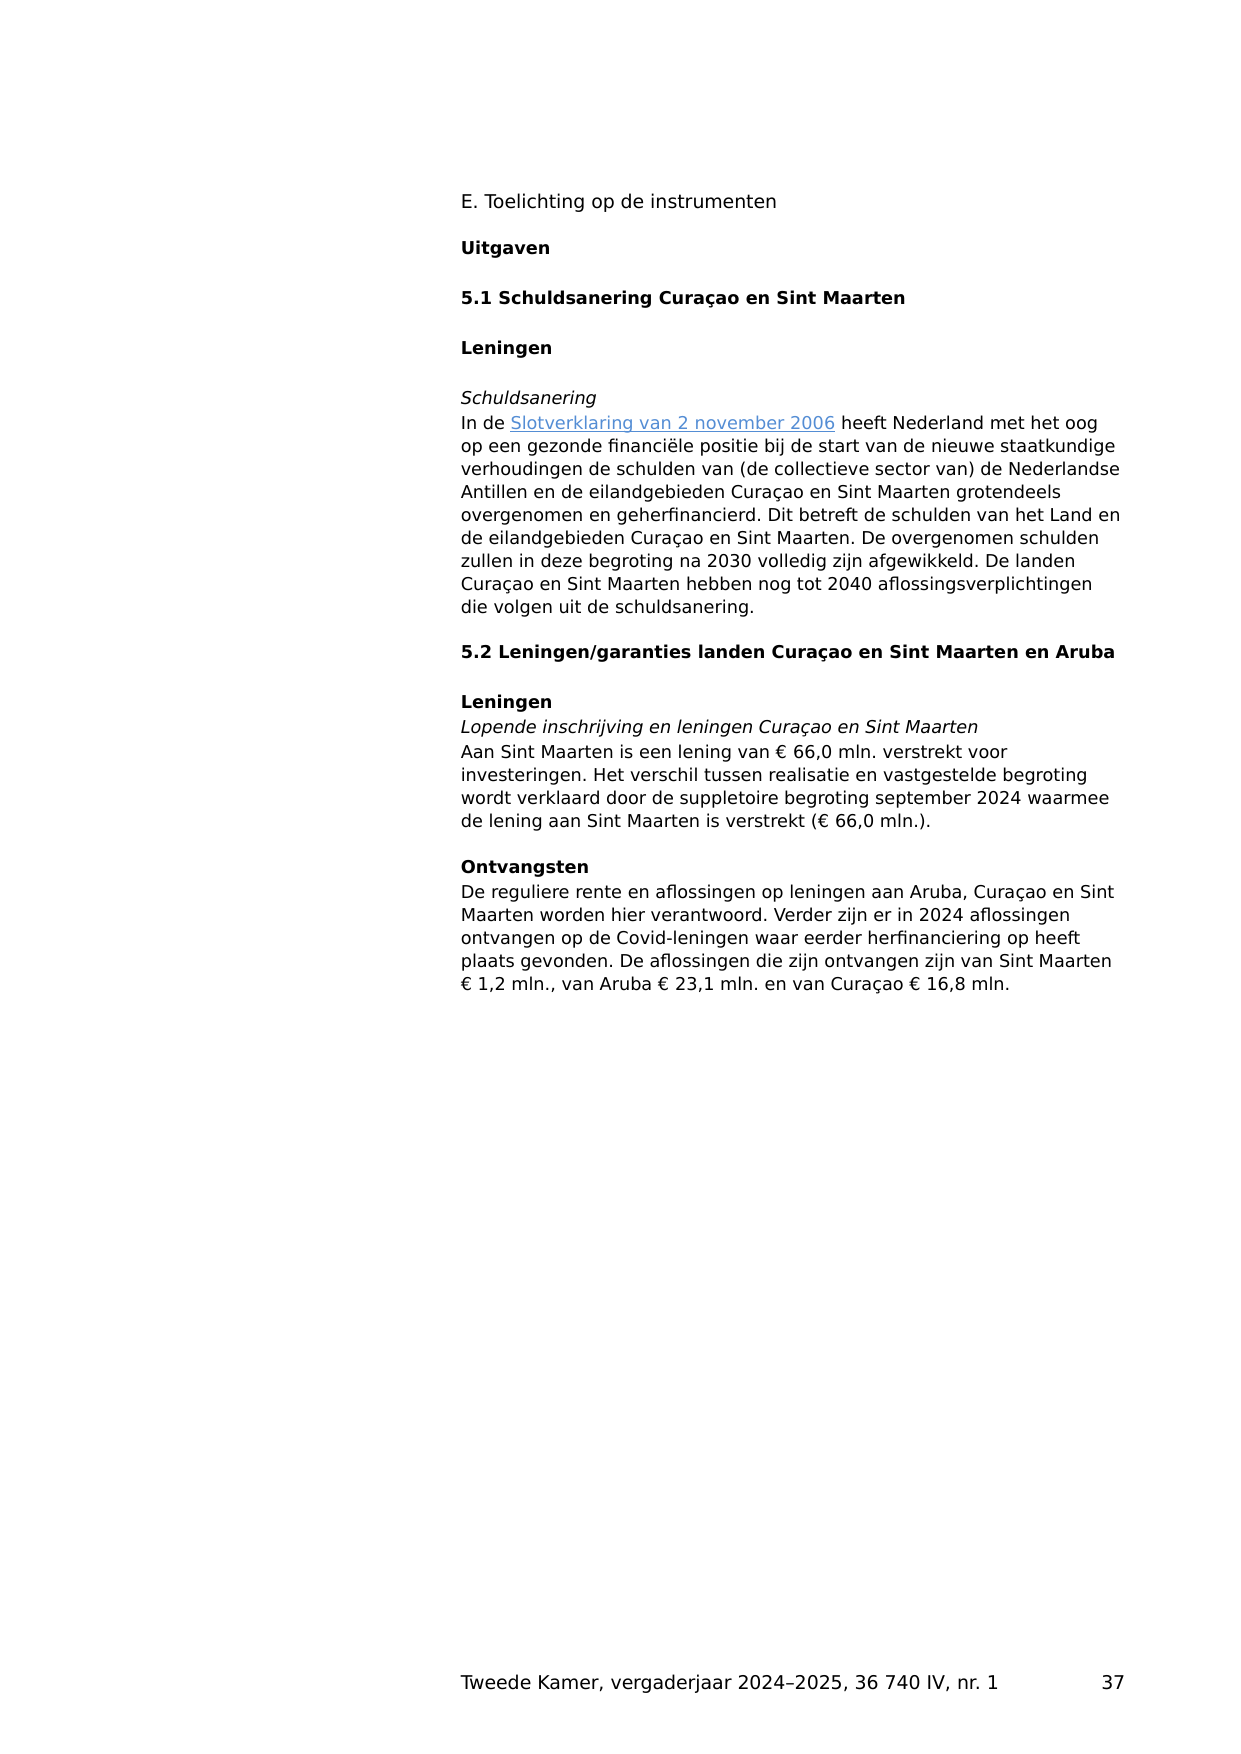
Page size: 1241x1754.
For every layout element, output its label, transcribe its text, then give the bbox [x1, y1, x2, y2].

text Uitgaven [461, 236, 1125, 259]
text Leningen [461, 691, 1125, 713]
text In de Slotverklaring van 2 november 2006 heeft Nederland met het oog op een gezonde financiële positie bij de start van de nieuwe staatkundige verhoudingen de schulden van (de collectieve sector van) de Nederlandse Antillen en de eilandgebieden Curaçao en Sint Maarten grotendeels overgenomen en geherfinancierd. Dit betreft de schulden van het Land en de eilandgebieden Curaçao en Sint Maarten. De overgenomen schulden zullen in deze begroting na 2030 volledig zijn afgewikkeld. De landen Curaçao en Sint Maarten hebben nog tot 2040 aflossingsverplichtingen die volgen uit de schuldsanering. [461, 411, 1125, 618]
text De reguliere rente en aflossingen op leningen aan Aruba, Curaçao en Sint Maarten worden hier verantwoord. Verder zijn er in 2024 aflossingen ontvangen op de Covid-leningen waar eerder herfinanciering op heeft plaats gevonden. De aflossingen die zijn ontvangen zijn van Sint Maarten € 1,2 mln., van Aruba € 23,1 mln. en van Curaçao € 16,8 mln. [461, 880, 1125, 995]
text Schuldsanering [461, 386, 1125, 409]
text Leningen [461, 336, 1125, 359]
text Aan Sint Maarten is een lening van € 66,0 mln. verstrekt voor investeringen. Het verschil tussen realisatie en vastgestelde begroting wordt verklaard door de suppletoire begroting september 2024 waarmee de lening aan Sint Maarten is verstrekt (€ 66,0 mln.). [461, 741, 1125, 832]
title E. Toelichting op de instrumenten [461, 191, 1125, 213]
text 5.2 Leningen/garanties landen Curaçao en Sint Maarten en Aruba [461, 641, 1125, 663]
text 5.1 Schuldsanering Curaçao en Sint Maarten [461, 286, 1125, 309]
text Ontvangsten [461, 855, 1125, 878]
text Lopende inschrijving en leningen Curaçao en Sint Maarten [461, 716, 1125, 738]
